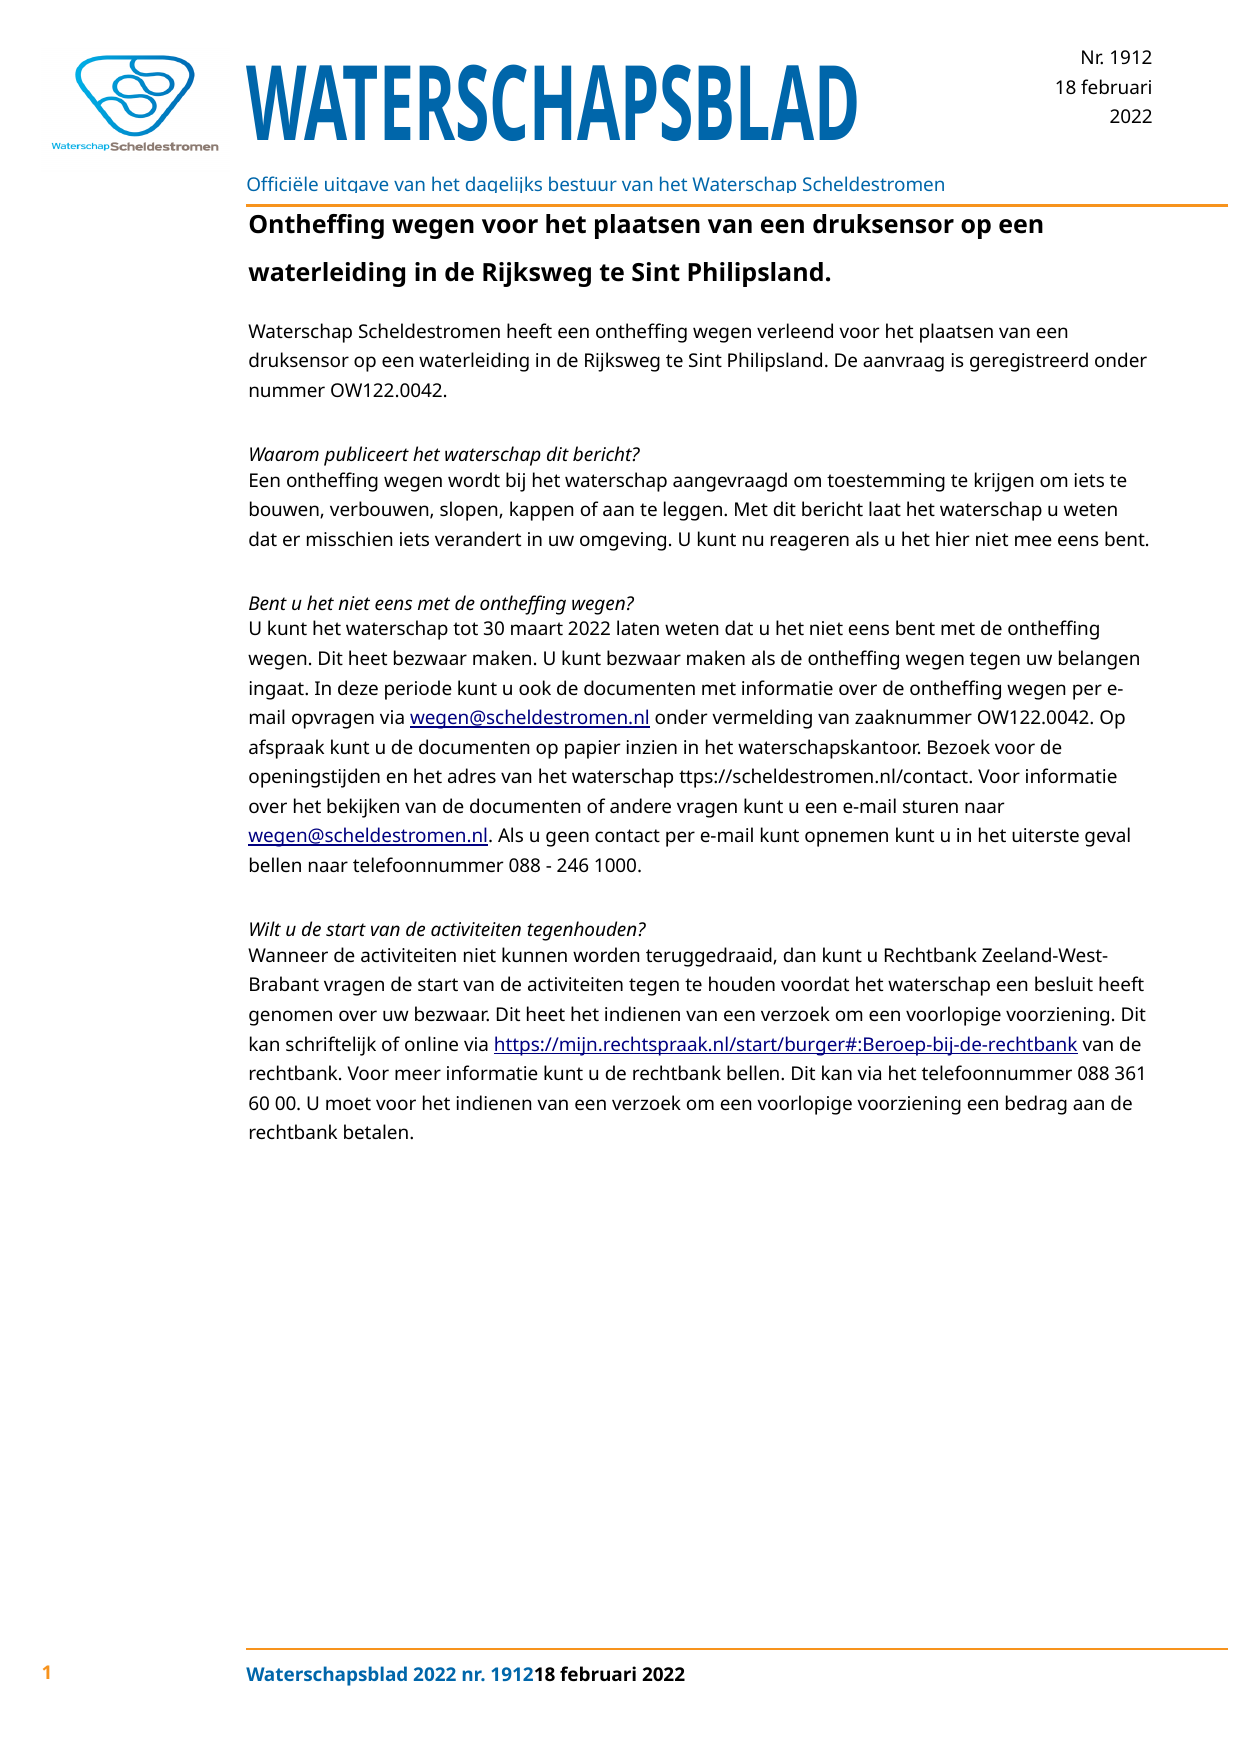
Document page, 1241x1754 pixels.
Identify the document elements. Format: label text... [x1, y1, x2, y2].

text Waterschap Scheldestromen heeft een ontheffing wegen verleend voor het plaatsen van een druksensor op een waterleiding in de Rijksweg te Sint Philipsland. De aanvraag is geregistreerd onder nummer OW122.0042. [248, 318, 1152, 403]
text U kunt het waterschap tot 30 maart 2022 laten weten dat u het niet eens bent met de ontheffing wegen. Dit heet bezwaar maken. U kunt bezwaar maken als de ontheffing wegen tegen uw belangen ingaat. In deze periode kunt u ook de documenten met informatie over de ontheffing wegen per e-mail opvragen via wegen@scheldestromen.nl onder vermelding van zaaknummer OW122.0042. Op afspraak kunt u de documenten op papier inzien in het waterschapskantoor. Bezoek voor de openingstijden en het adres van het waterschap ttps://scheldestromen.nl/contact. Voor informatie over het bekijken van de documenten of andere vragen kunt u een e-mail sturen naar wegen@scheldestromen.nl. Als u geen contact per e-mail kunt opnemen kunt u in het uiterste geval bellen naar telefoonnummer 088 - 246 1000. [248, 616, 1152, 878]
picture [41, 47, 231, 172]
text Bent u het niet eens met de ontheffing wegen? [248, 590, 1152, 616]
text Wanneer de activiteiten niet kunnen worden teruggedraaid, dan kunt u Rechtbank Zeeland-West-Brabant vragen de start van de activiteiten tegen te houden voordat het waterschap een besluit heeft genomen over uw bezwaar. Dit heet het indienen van een verzoek om een voorlopige voorziening. Dit kan schriftelijk of online via https://mijn.rechtspraak.nl/start/burger#:Beroep-bij-de-rechtbank van de rechtbank. Voor meer informatie kunt u de rechtbank bellen. Dit kan via het telefoonnummer 088 361 60 00. U moet voor het indienen van een verzoek om een voorlopige voorziening een bedrag aan de rechtbank betalen. [248, 942, 1152, 1145]
text Een ontheffing wegen wordt bij het waterschap aangevraagd om toestemming te krijgen om iets te bouwen, verbouwen, slopen, kappen of aan te leggen. Met dit bericht laat het waterschap u weten dat er misschien iets verandert in uw omgeving. U kunt nu reageren als u het hier niet mee eens bent. [248, 467, 1152, 552]
text Ontheffing wegen voor het plaatsen van een druksensor op een waterleiding in de Rijksweg te Sint Philipsland. [248, 207, 1152, 288]
text Wilt u de start van de activiteiten tegenhouden? [248, 916, 1152, 942]
text Waarom publiceert het waterschap dit bericht? [248, 441, 1152, 467]
